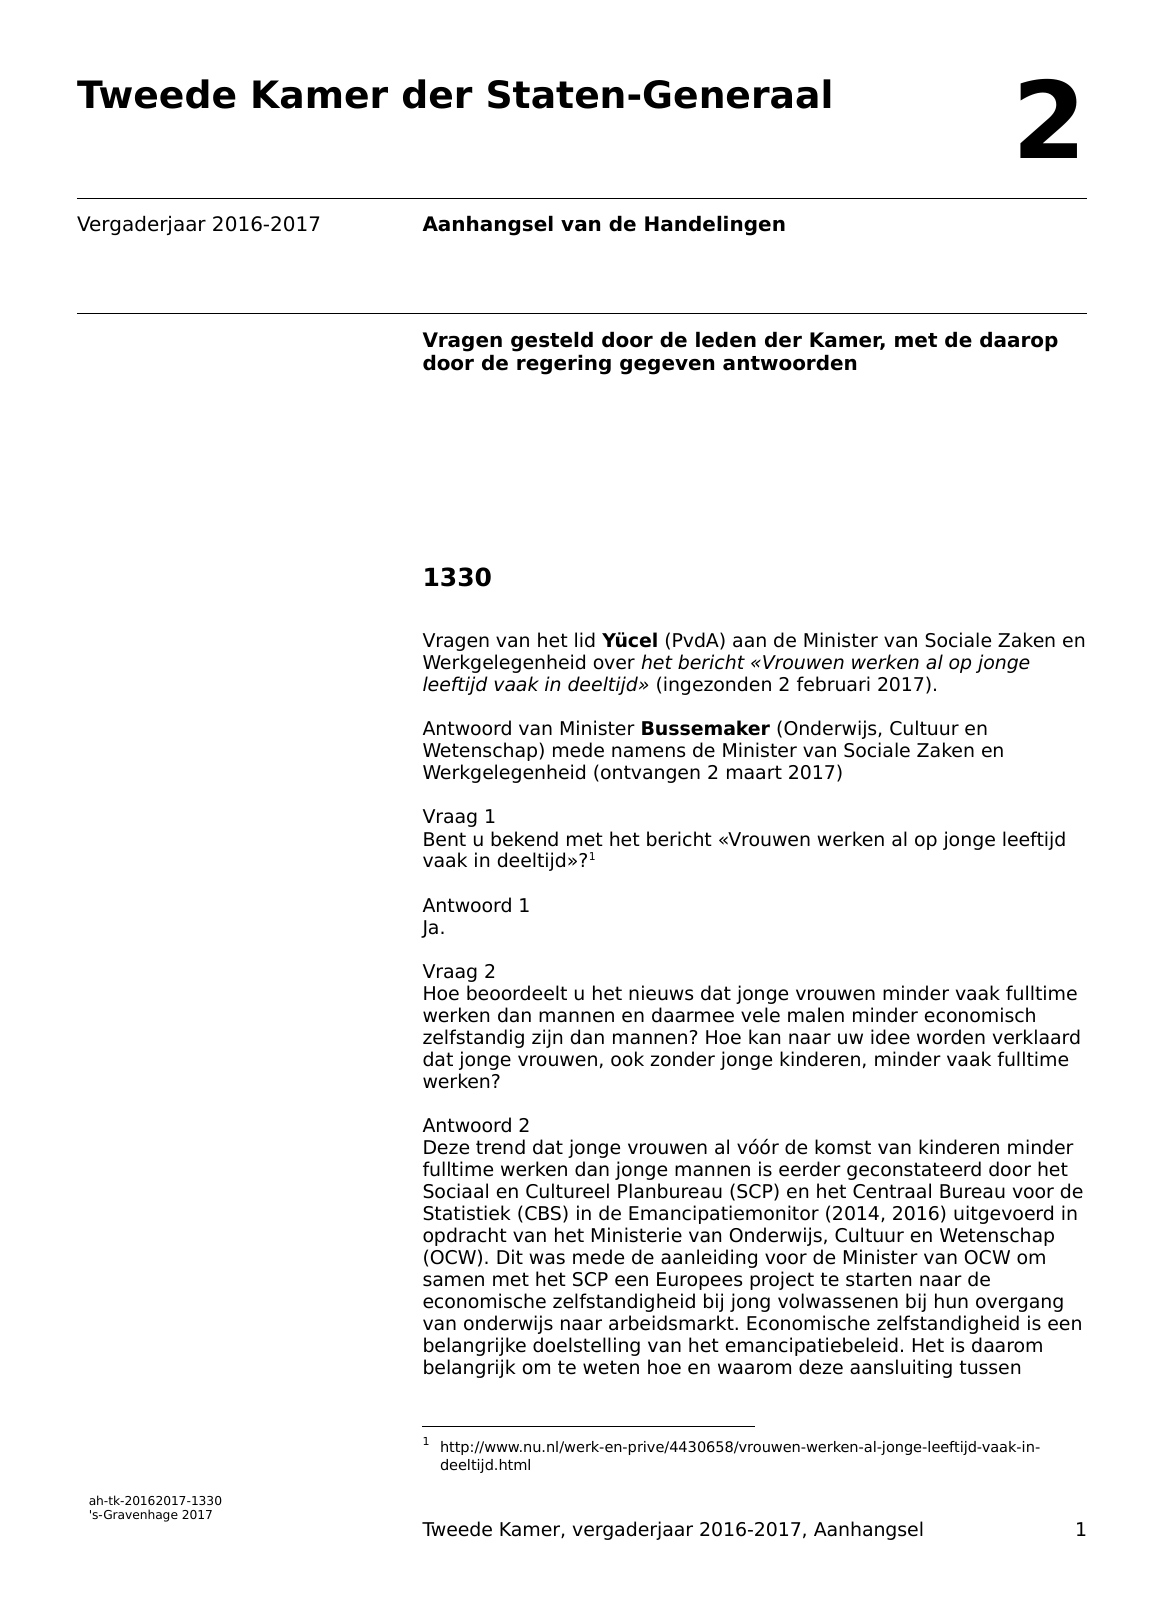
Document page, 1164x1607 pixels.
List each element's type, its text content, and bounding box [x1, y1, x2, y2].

text Hoe beoordeelt u het nieuws dat jonge vrouwen minder vaak fulltime werken dan mannen en daarmee vele malen minder economisch zelfstandig zijn dan mannen? Hoe kan naar uw idee worden verklaard dat jonge vrouwen, ook zonder jonge kinderen, minder vaak fulltime werken? [422, 983, 1087, 1093]
table_cell [77, 314, 422, 375]
table_cell Vragen gesteld door de leden der Kamer, met de daarop door de regering gegeven antwoorden [422, 314, 1087, 375]
text Vragen van het lid Yücel (PvdA) aan de Minister van Sociale Zaken en Werkgelegenheid over het bericht «Vrouwen werken al op jonge leeftijd vaak in deeltijd» (ingezonden 2 februari 2017). [422, 630, 1087, 696]
text 1330 [422, 563, 1087, 592]
table_cell Aanhangsel van de Handelingen [422, 199, 1087, 313]
text Antwoord 2 [422, 1115, 1087, 1137]
text Bent u bekend met het bericht «Vrouwen werken al op jonge leeftijd vaak in deeltijd»? [422, 828, 1087, 872]
text Antwoord van Minister Bussemaker (Onderwijs, Cultuur en Wetenschap) mede namens de Minister van Sociale Zaken en Werkgelegenheid (ontvangen 2 maart 2017) [422, 718, 1087, 784]
table_cell Vergaderjaar 2016-2017 [77, 199, 422, 313]
text Deze trend dat jonge vrouwen al vóór de komst van kinderen minder fulltime werken dan jonge mannen is eerder geconstateerd door het Sociaal en Cultureel Planbureau (SCP) en het Centraal Bureau voor de Statistiek (CBS) in de Emancipatiemonitor (2014, 2016) uitgevoerd in opdracht van het Ministerie van Onderwijs, Cultuur en Wetenschap (OCW). Dit was mede de aanleiding voor de Minister van OCW om samen met het SCP een Europees project te starten naar de economische zelfstandigheid bij jong volwassenen bij hun overgang van onderwijs naar arbeidsmarkt. Economische zelfstandigheid is een belangrijke doelstelling van het emancipatiebeleid. Het is daarom belangrijk om te weten hoe en waarom deze aansluiting tussen [422, 1137, 1087, 1378]
text Ja. [422, 917, 1087, 938]
table_header 2 [886, 59, 1087, 198]
text ah-tk-20162017-1330 [88, 1494, 323, 1508]
table_header Tweede Kamer der Staten-Generaal [77, 59, 886, 198]
text 's-Gravenhage 2017 [88, 1508, 323, 1522]
text Vraag 2 [422, 961, 1087, 983]
text http://www.nu.nl/werk-en-prive/4430658/vrouwen-werken-al-jonge-leeftijd-vaak-in-deeltijd.html [422, 1435, 1087, 1474]
text Vraag 1 [422, 806, 1087, 828]
text Antwoord 1 [422, 894, 1087, 917]
